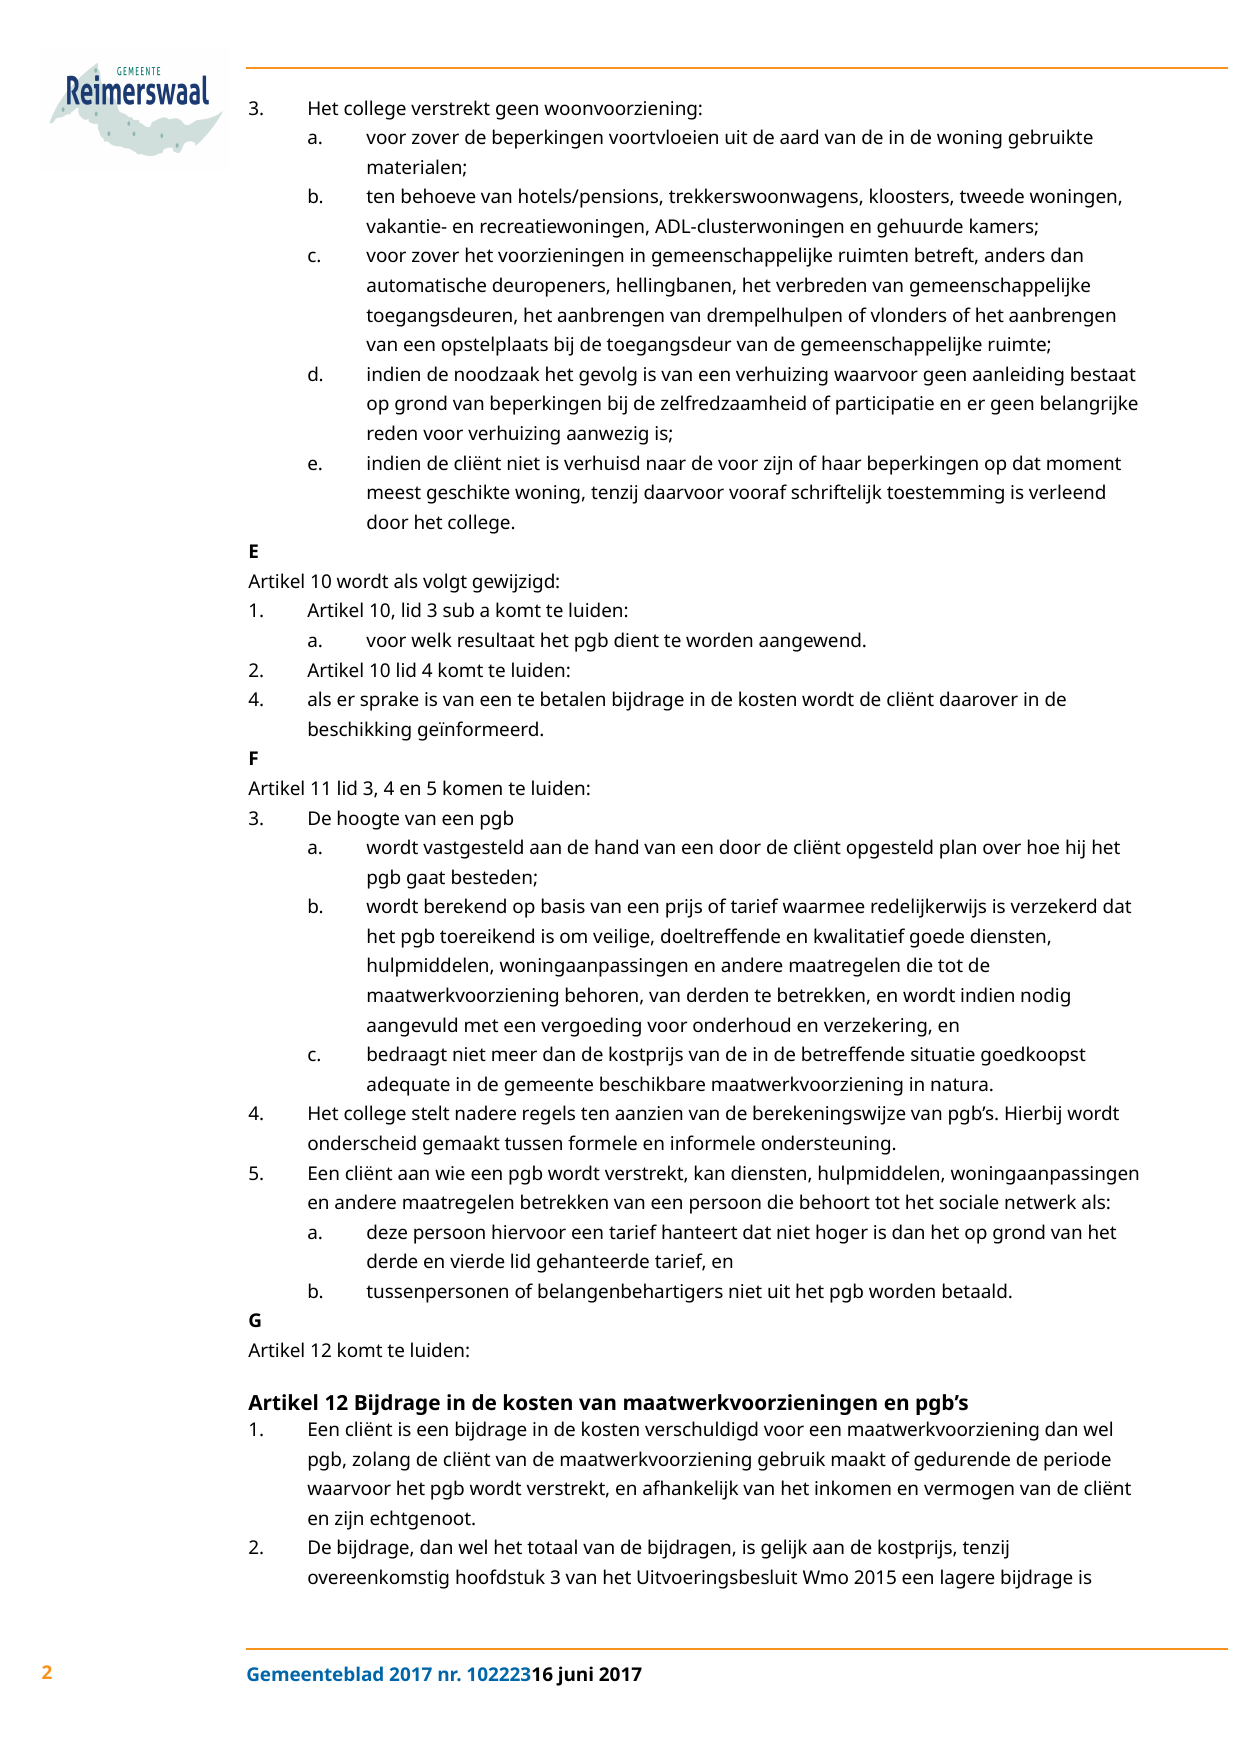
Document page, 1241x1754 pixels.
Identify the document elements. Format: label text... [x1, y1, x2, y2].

list tussenpersonen of belangenbehartigers niet uit het pgb worden betaald. [307, 1278, 1152, 1304]
list indien de noodzaak het gevolg is van een verhuizing waarvoor geen aanleiding bestaat op grond van beperkingen bij de zelfredzaamheid of participatie en er geen belangrijke reden voor verhuizing aanwezig is; [307, 361, 1152, 446]
list voor welk resultaat het pgb dient te worden aangewend. [307, 627, 1152, 653]
text Artikel 10 wordt als volgt gewijzigd: [248, 568, 1152, 594]
list voor zover de beperkingen voortvloeien uit de aard van de in de woning gebruikte materialen; [307, 124, 1152, 180]
text E [248, 538, 1152, 564]
list wordt vastgesteld aan de hand van een door de cliënt opgesteld plan over hoe hij het pgb gaat besteden; [307, 834, 1152, 890]
list ten behoeve van hotels/pensions, trekkerswoonwagens, kloosters, tweede woningen, vakantie‐ en recreatiewoningen, ADL‐clusterwoningen en gehuurde kamers; [307, 183, 1152, 239]
list De bijdrage, dan wel het totaal van de bijdragen, is gelijk aan de kostprijs, tenzij overeenkomstig hoofdstuk 3 van het Uitvoeringsbesluit Wmo 2015 een lagere bijdrage is [248, 1534, 1152, 1590]
list als er sprake is van een te betalen bijdrage in de kosten wordt de cliënt daarover in de beschikking geïnformeerd. [248, 686, 1152, 742]
list Het college verstrekt geen woonvoorziening: [248, 95, 1152, 121]
list deze persoon hiervoor een tarief hanteert dat niet hoger is dan het op grond van het derde en vierde lid gehanteerde tarief, en [307, 1219, 1152, 1274]
list wordt berekend op basis van een prijs of tarief waarmee redelijkerwijs is verzekerd dat het pgb toereikend is om veilige, doeltreffende en kwalitatief goede diensten, hulpmiddelen, woningaanpassingen en andere maatregelen die tot de maatwerkvoorziening behoren, van derden te betrekken, en wordt indien nodig aangevuld met een vergoeding voor onderhoud en verzekering, en [307, 893, 1152, 1038]
list De hoogte van een pgb [248, 805, 1152, 831]
text Artikel 12 Bijdrage in de kosten van maatwerkvoorzieningen en pgb’s [248, 1388, 1152, 1416]
list Artikel 10 lid 4 komt te luiden: [248, 657, 1152, 683]
list Artikel 10, lid 3 sub a komt te luiden: [248, 598, 1152, 623]
text Artikel 11 lid 3, 4 en 5 komen te luiden: [248, 775, 1152, 801]
list bedraagt niet meer dan de kostprijs van de in de betreffende situatie goedkoopst adequate in de gemeente beschikbare maatwerkvoorziening in natura. [307, 1041, 1152, 1097]
list voor zover het voorzieningen in gemeenschappelijke ruimten betreft, anders dan automatische deuropeners, hellingbanen, het verbreden van gemeenschappelijke toegangsdeuren, het aanbrengen van drempelhulpen of vlonders of het aanbrengen van een opstelplaats bij de toegangsdeur van de gemeenschappelijke ruimte; [307, 243, 1152, 357]
picture [41, 47, 231, 172]
text Artikel 12 komt te luiden: [248, 1337, 1152, 1363]
list Een cliënt is een bijdrage in de kosten verschuldigd voor een maatwerkvoorziening dan wel pgb, zolang de cliënt van de maatwerkvoorziening gebruik maakt of gedurende de periode waarvoor het pgb wordt verstrekt, en afhankelijk van het inkomen en vermogen van de cliënt en zijn echtgenoot. [248, 1416, 1152, 1531]
text F [248, 746, 1152, 771]
list indien de cliënt niet is verhuisd naar de voor zijn of haar beperkingen op dat moment meest geschikte woning, tenzij daarvoor vooraf schriftelijk toestemming is verleend door het college. [307, 450, 1152, 535]
list Een cliënt aan wie een pgb wordt verstrekt, kan diensten, hulpmiddelen, woningaanpassingen en andere maatregelen betrekken van een persoon die behoort tot het sociale netwerk als: [248, 1160, 1152, 1215]
list Het college stelt nadere regels ten aanzien van de berekeningswijze van pgb’s. Hierbij wordt onderscheid gemaakt tussen formele en informele ondersteuning. [248, 1101, 1152, 1156]
text G [248, 1308, 1152, 1333]
